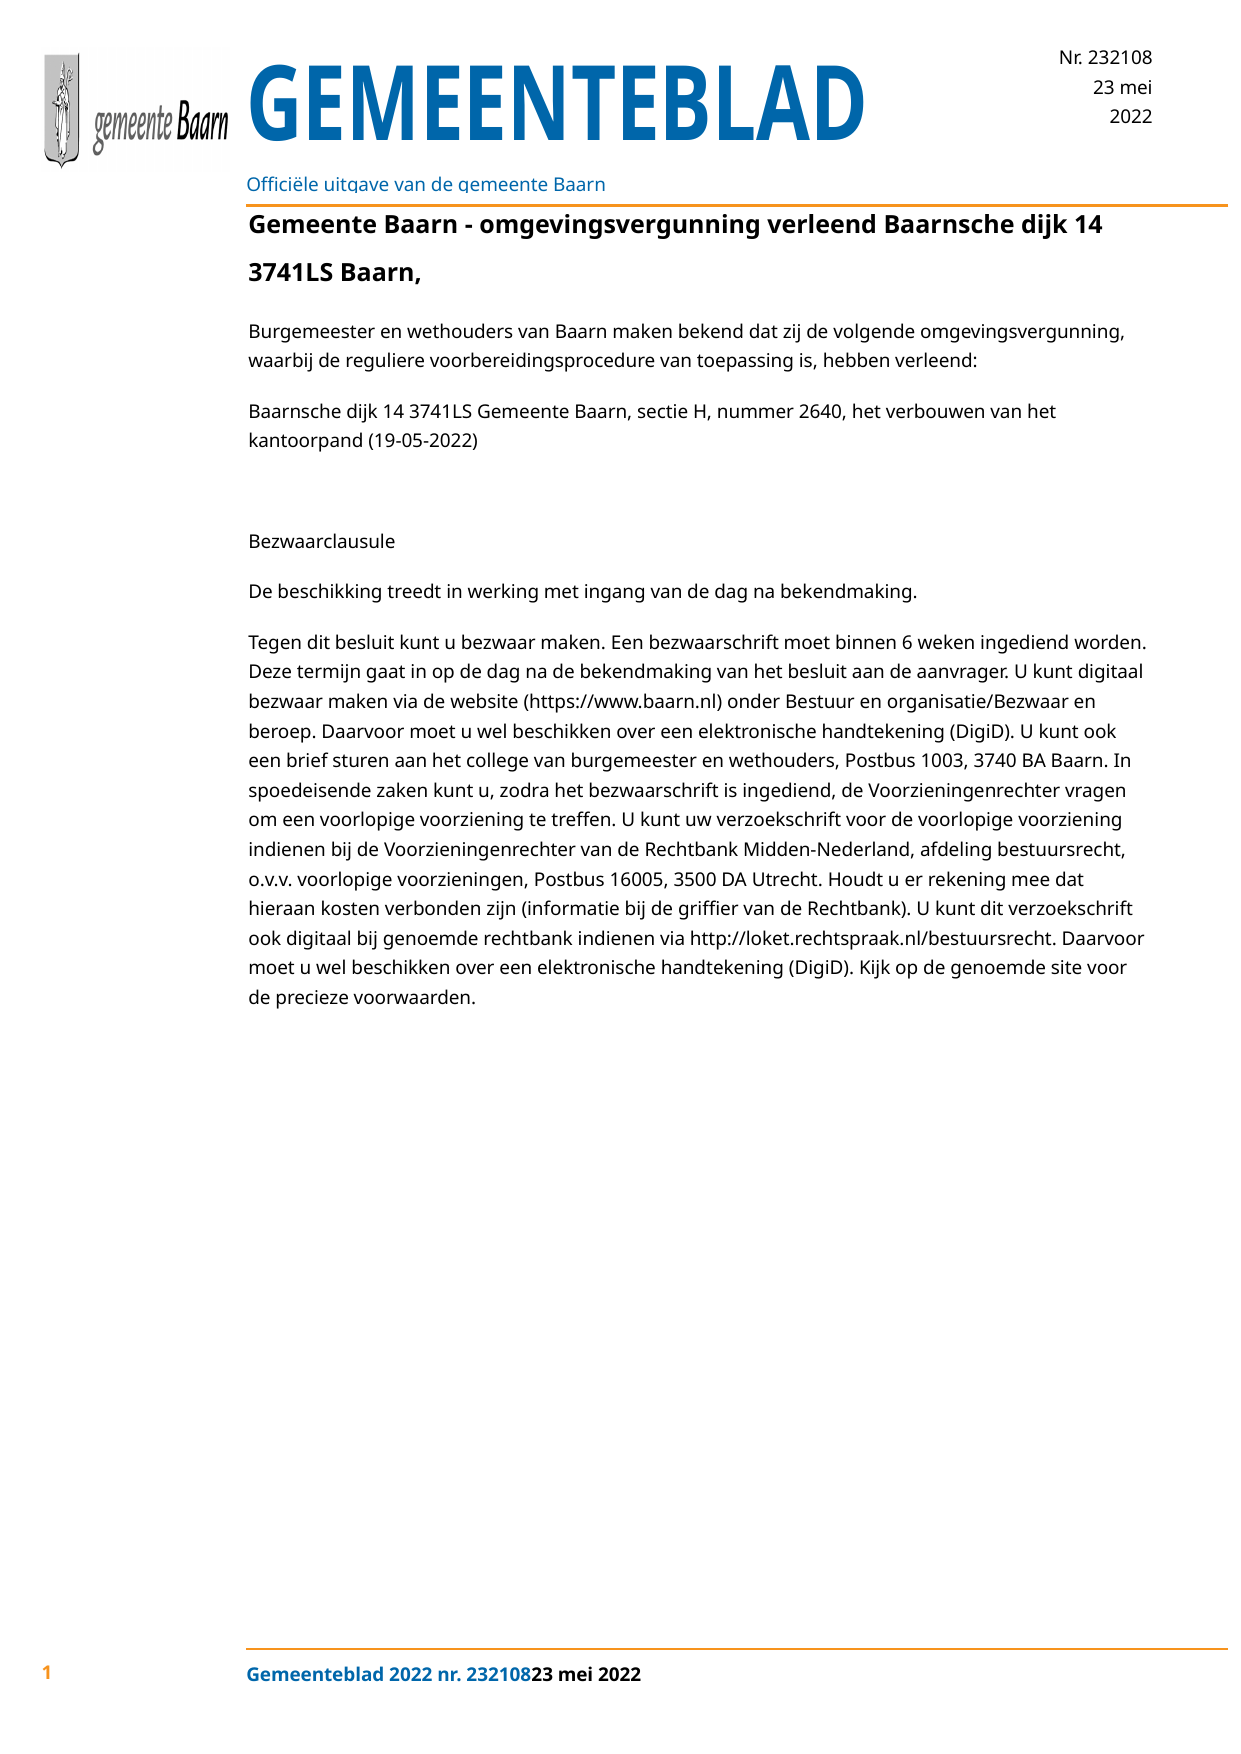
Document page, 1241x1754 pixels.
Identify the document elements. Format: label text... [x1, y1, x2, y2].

text Bezwaarclausule [248, 528, 1152, 554]
text Tegen dit besluit kunt u bezwaar maken. Een bezwaarschrift moet binnen 6 weken ingediend worden. Deze termijn gaat in op de dag na de bekendmaking van het besluit aan de aanvrager. U kunt digitaal bezwaar maken via de website (https://www.baarn.nl) onder Bestuur en organisatie/Bezwaar en beroep. Daarvoor moet u wel beschikken over een elektronische handtekening (DigiD). U kunt ook een brief sturen aan het college van burgemeester en wethouders, Postbus 1003, 3740 BA Baarn. In spoedeisende zaken kunt u, zodra het bezwaarschrift is ingediend, de Voorzieningenrechter vragen om een voorlopige voorziening te treffen. U kunt uw verzoekschrift voor de voorlopige voorziening indienen bij de Voorzieningenrechter van de Rechtbank Midden-Nederland, afdeling bestuursrecht, o.v.v. voorlopige voorzieningen, Postbus 16005, 3500 DA Utrecht. Houdt u er rekening mee dat hieraan kosten verbonden zijn (informatie bij de griffier van de Rechtbank). U kunt dit verzoekschrift ook digitaal bij genoemde rechtbank indienen via http://loket.rechtspraak.nl/bestuursrecht. Daarvoor moet u wel beschikken over een elektronische handtekening (DigiD). Kijk op de genoemde site voor de precieze voorwaarden. [248, 629, 1152, 1010]
text De beschikking treedt in werking met ingang van de dag na bekendmaking. [248, 579, 1152, 604]
text Baarnsche dijk 14 3741LS Gemeente Baarn, sectie H, nummer 2640, het verbouwen van het kantoorpand (19-05-2022) [248, 398, 1152, 453]
picture [41, 47, 231, 172]
text Burgemeester en wethouders van Baarn maken bekend dat zij de volgende omgevingsvergunning, waarbij de reguliere voorbereidingsprocedure van toepassing is, hebben verleend: [248, 318, 1152, 373]
text Gemeente Baarn - omgevingsvergunning verleend Baarnsche dijk 14 3741LS Baarn, [248, 207, 1152, 288]
